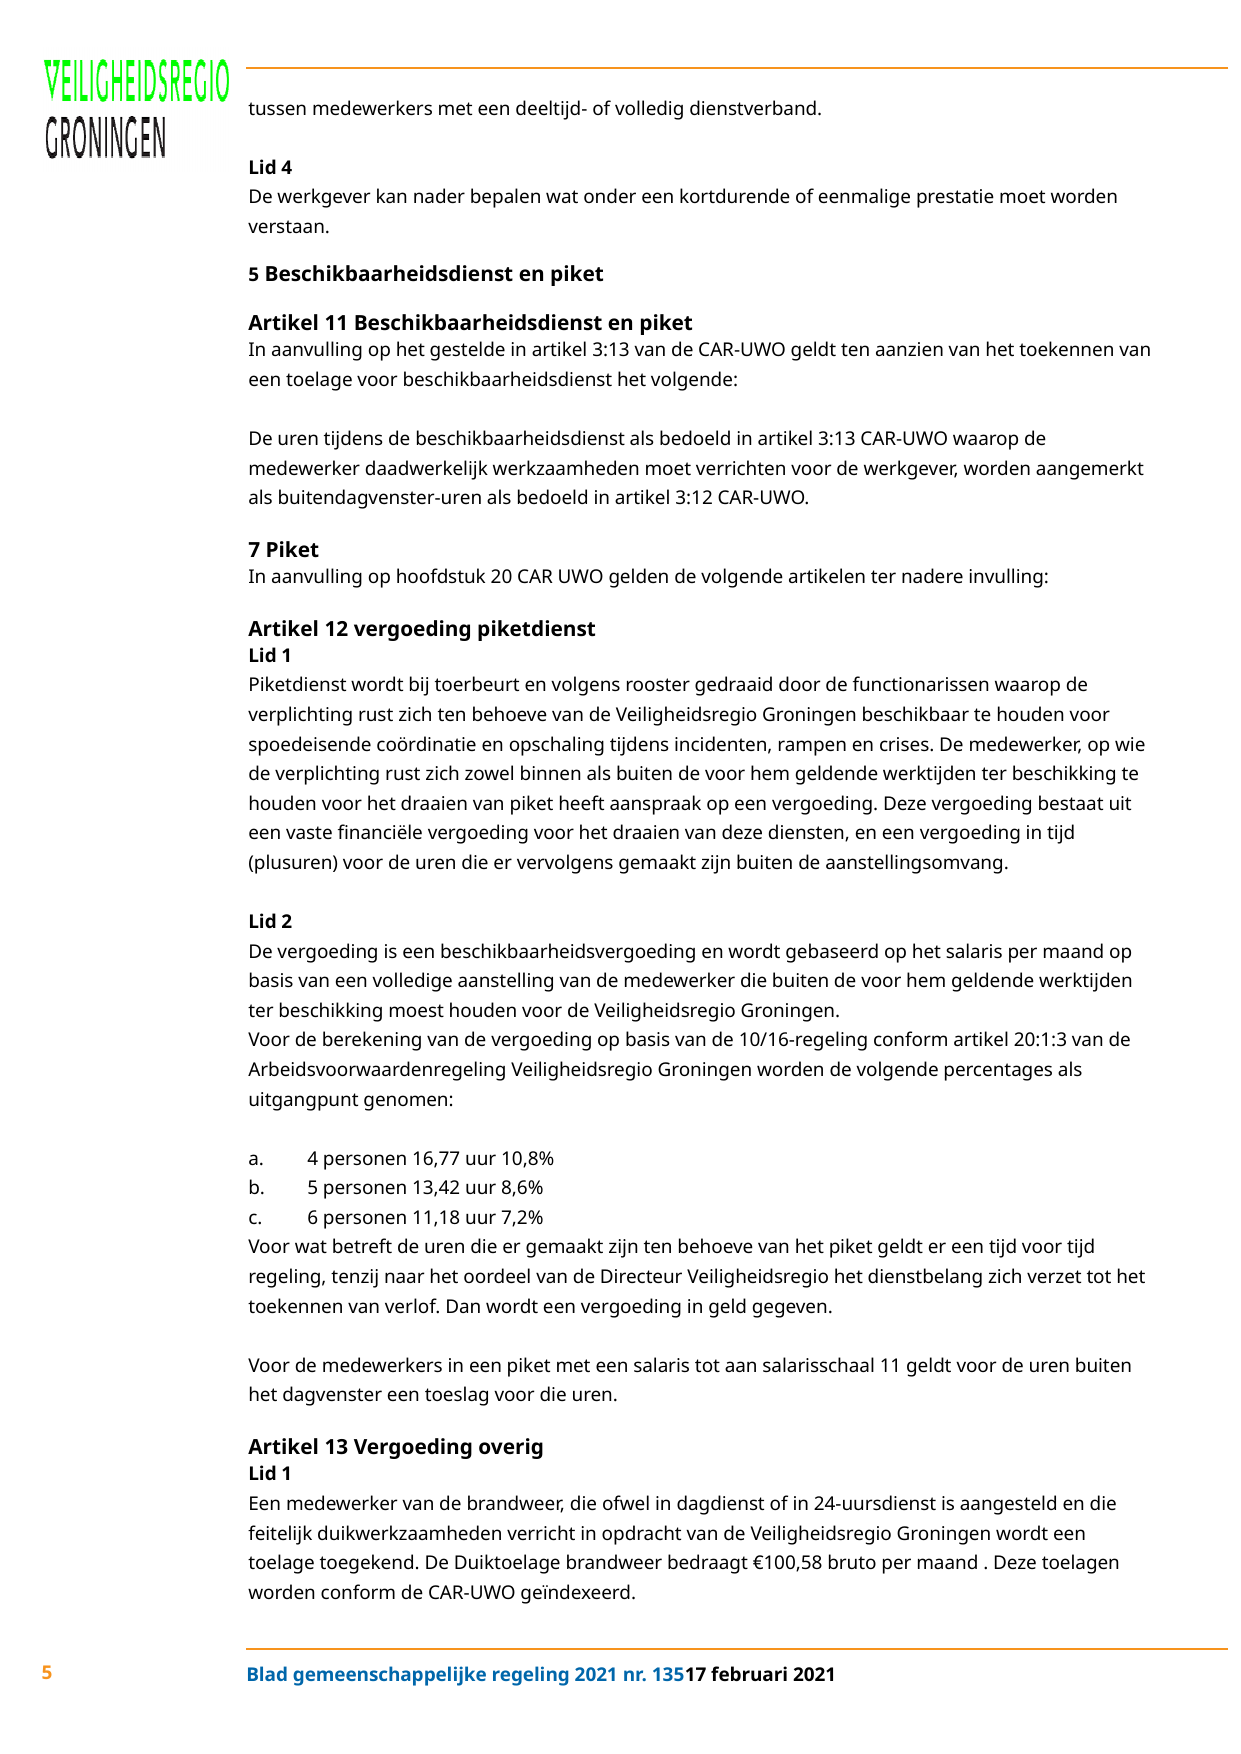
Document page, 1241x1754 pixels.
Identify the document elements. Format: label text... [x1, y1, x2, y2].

picture [41, 47, 231, 172]
text Piketdienst wordt bij toerbeurt en volgens rooster gedraaid door de functionarissen waarop de verplichting rust zich ten behoeve van de Veiligheidsregio Groningen beschikbaar te houden voor spoedeisende coördinatie en opschaling tijdens incidenten, rampen en crises. De medewerker, op wie de verplichting rust zich zowel binnen als buiten de voor hem geldende werktijden ter beschikking te houden voor het draaien van piket heeft aanspraak op een vergoeding. Deze vergoeding bestaat uit een vaste financiële vergoeding voor het draaien van deze diensten, en een vergoeding in tijd (plusuren) voor de uren die er vervolgens gemaakt zijn buiten de aanstellingsomvang. [248, 672, 1152, 875]
text Voor de medewerkers in een piket met een salaris tot aan salarisschaal 11 geldt voor de uren buiten het dagvenster een toeslag voor die uren. [248, 1352, 1152, 1407]
text Voor wat betreft de uren die er gemaakt zijn ten behoeve van het piket geldt er een tijd voor tijd regeling, tenzij naar het oordeel van de Directeur Veiligheidsregio het dienstbelang zich verzet tot het toekennen van verlof. Dan wordt een vergoeding in geld gegeven. [248, 1234, 1152, 1319]
text De vergoeding is een beschikbaarheidsvergoeding en wordt gebaseerd op het salaris per maand op basis van een volledige aanstelling van de medewerker die buiten de voor hem geldende werktijden ter beschikking moest houden voor de Veiligheidsregio Groningen. [248, 938, 1152, 1023]
text Lid 2 [248, 908, 1152, 934]
text In aanvulling op hoofdstuk 20 CAR UWO gelden de volgende artikelen ter nadere invulling: [248, 563, 1152, 589]
text Artikel 12 vergoeding piketdienst [248, 614, 1152, 642]
text Artikel 11 Beschikbaarheidsdienst en piket [248, 308, 1152, 336]
text 7 Piket [248, 535, 1152, 563]
text De uren tijdens de beschikbaarheidsdienst als bedoeld in artikel 3:13 CAR-UWO waarop de medewerker daadwerkelijk werkzaamheden moet verrichten voor de werkgever, worden aangemerkt als buitendagvenster-uren als bedoeld in artikel 3:12 CAR-UWO. [248, 425, 1152, 510]
text Artikel 13 Vergoeding overig [248, 1432, 1152, 1461]
text tussen medewerkers met een deeltijd- of volledig dienstverband. [248, 95, 1152, 121]
text Een medewerker van de brandweer, die ofwel in dagdienst of in 24-uursdienst is aangesteld en die feitelijk duikwerkzaamheden verricht in opdracht van de Veiligheidsregio Groningen wordt een toelage toegekend. De Duiktoelage brandweer bedraagt €100,58 bruto per maand . Deze toelagen worden conform de CAR-UWO geïndexeerd. [248, 1490, 1152, 1604]
text Lid 1 [248, 642, 1152, 668]
list 4 personen 16,77 uur 10,8% [248, 1145, 1152, 1171]
text 5 Beschikbaarheidsdienst en piket [248, 259, 1152, 287]
list 6 personen 11,18 uur 7,2% [248, 1204, 1152, 1230]
text Voor de berekening van de vergoeding op basis van de 10/16-regeling conform artikel 20:1:3 van de Arbeidsvoorwaardenregeling Veiligheidsregio Groningen worden de volgende percentages als uitgangpunt genomen: [248, 1027, 1152, 1112]
text Lid 1 [248, 1461, 1152, 1486]
text In aanvulling op het gestelde in artikel 3:13 van de CAR-UWO geldt ten aanzien van het toekennen van een toelage voor beschikbaarheidsdienst het volgende: [248, 336, 1152, 392]
text Lid 4 [248, 154, 1152, 180]
text De werkgever kan nader bepalen wat onder een kortdurende of eenmalige prestatie moet worden verstaan. [248, 183, 1152, 239]
list 5 personen 13,42 uur 8,6% [248, 1174, 1152, 1200]
